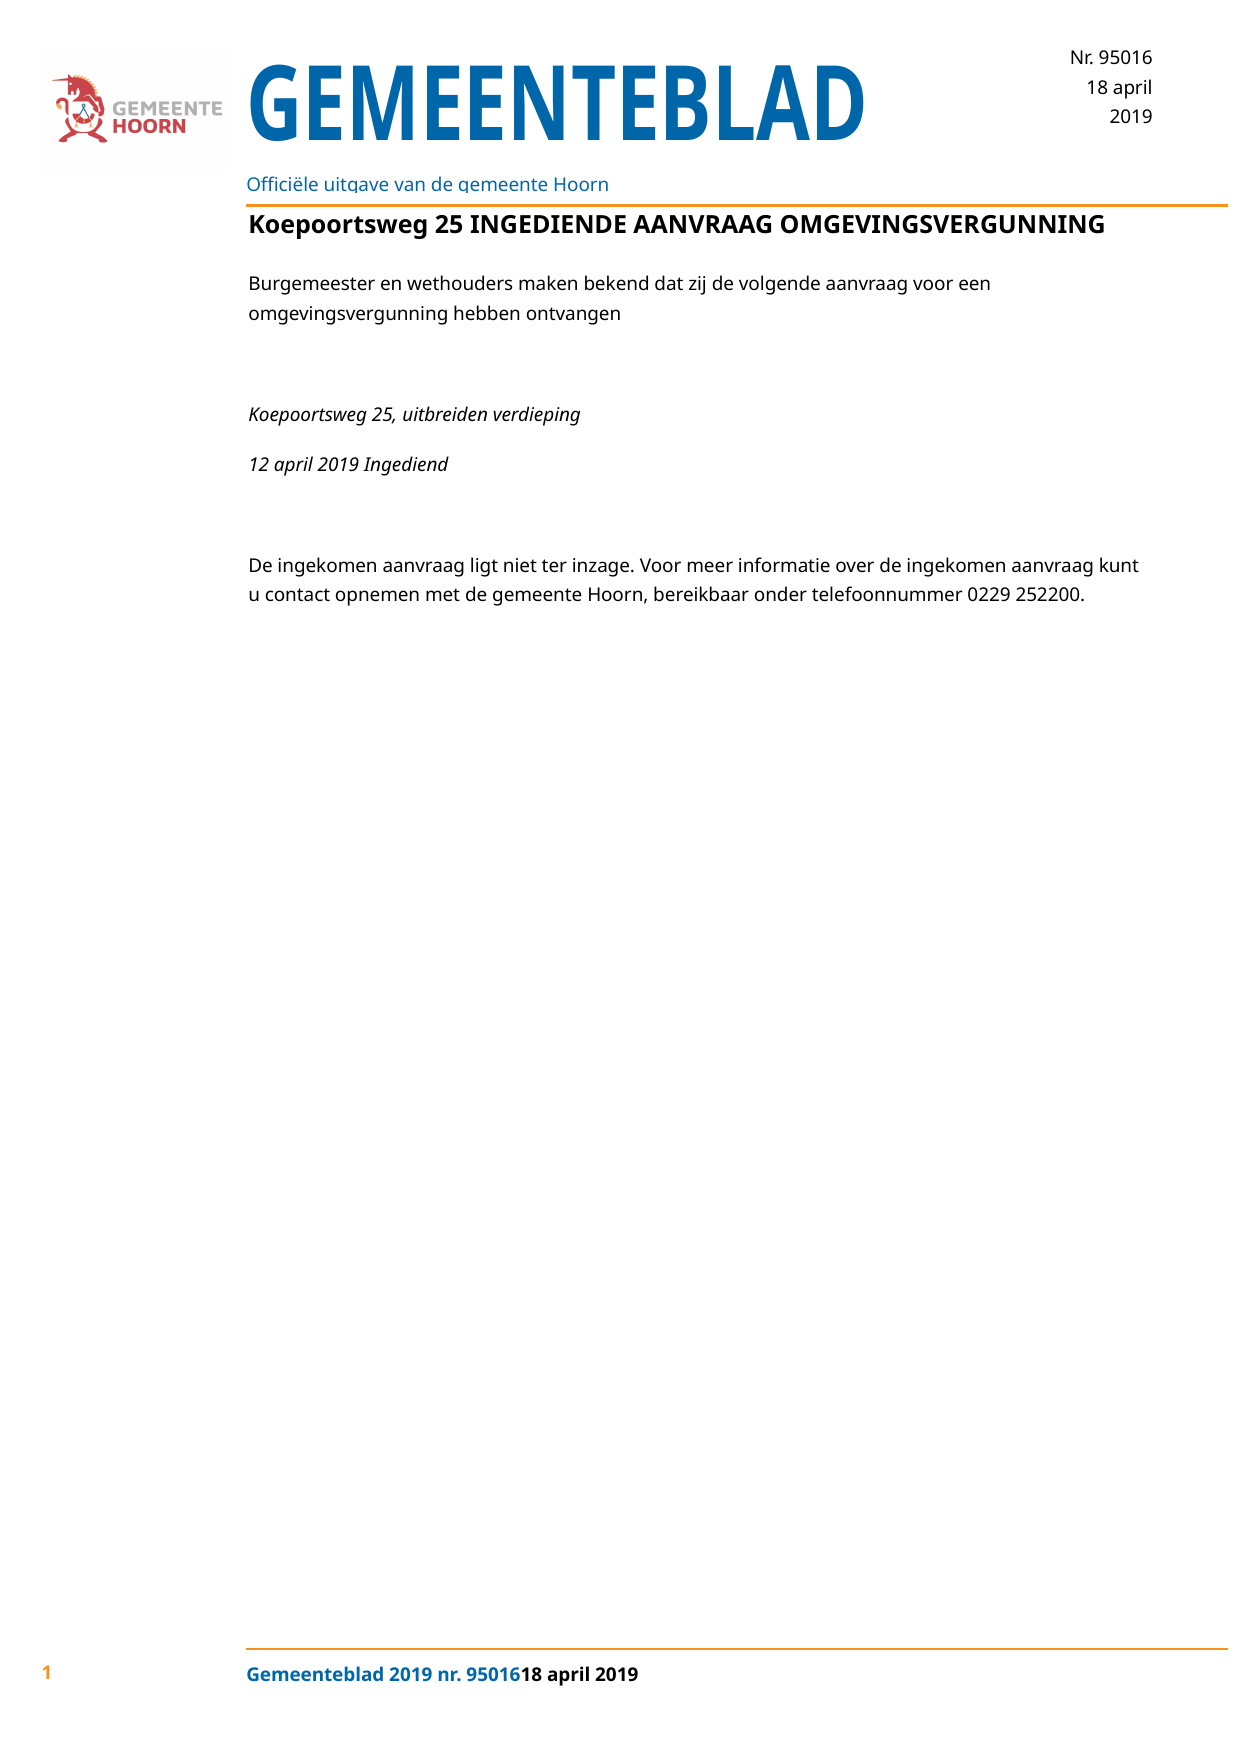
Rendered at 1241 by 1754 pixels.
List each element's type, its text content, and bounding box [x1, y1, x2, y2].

text 12 april 2019 Ingediend [248, 451, 1152, 477]
text Burgemeester en wethouders maken bekend dat zij de volgende aanvraag voor een omgevingsvergunning hebben ontvangen [248, 270, 1152, 326]
text De ingekomen aanvraag ligt niet ter inzage. Voor meer informatie over de ingekomen aanvraag kunt u contact opnemen met de gemeente Hoorn, bereikbaar onder telefoonnummer 0229 252200. [248, 552, 1152, 607]
picture [41, 47, 231, 172]
text Koepoortsweg 25, uitbreiden verdieping [248, 401, 1152, 426]
text Koepoortsweg 25 INGEDIENDE AANVRAAG OMGEVINGSVERGUNNING [248, 207, 1152, 241]
